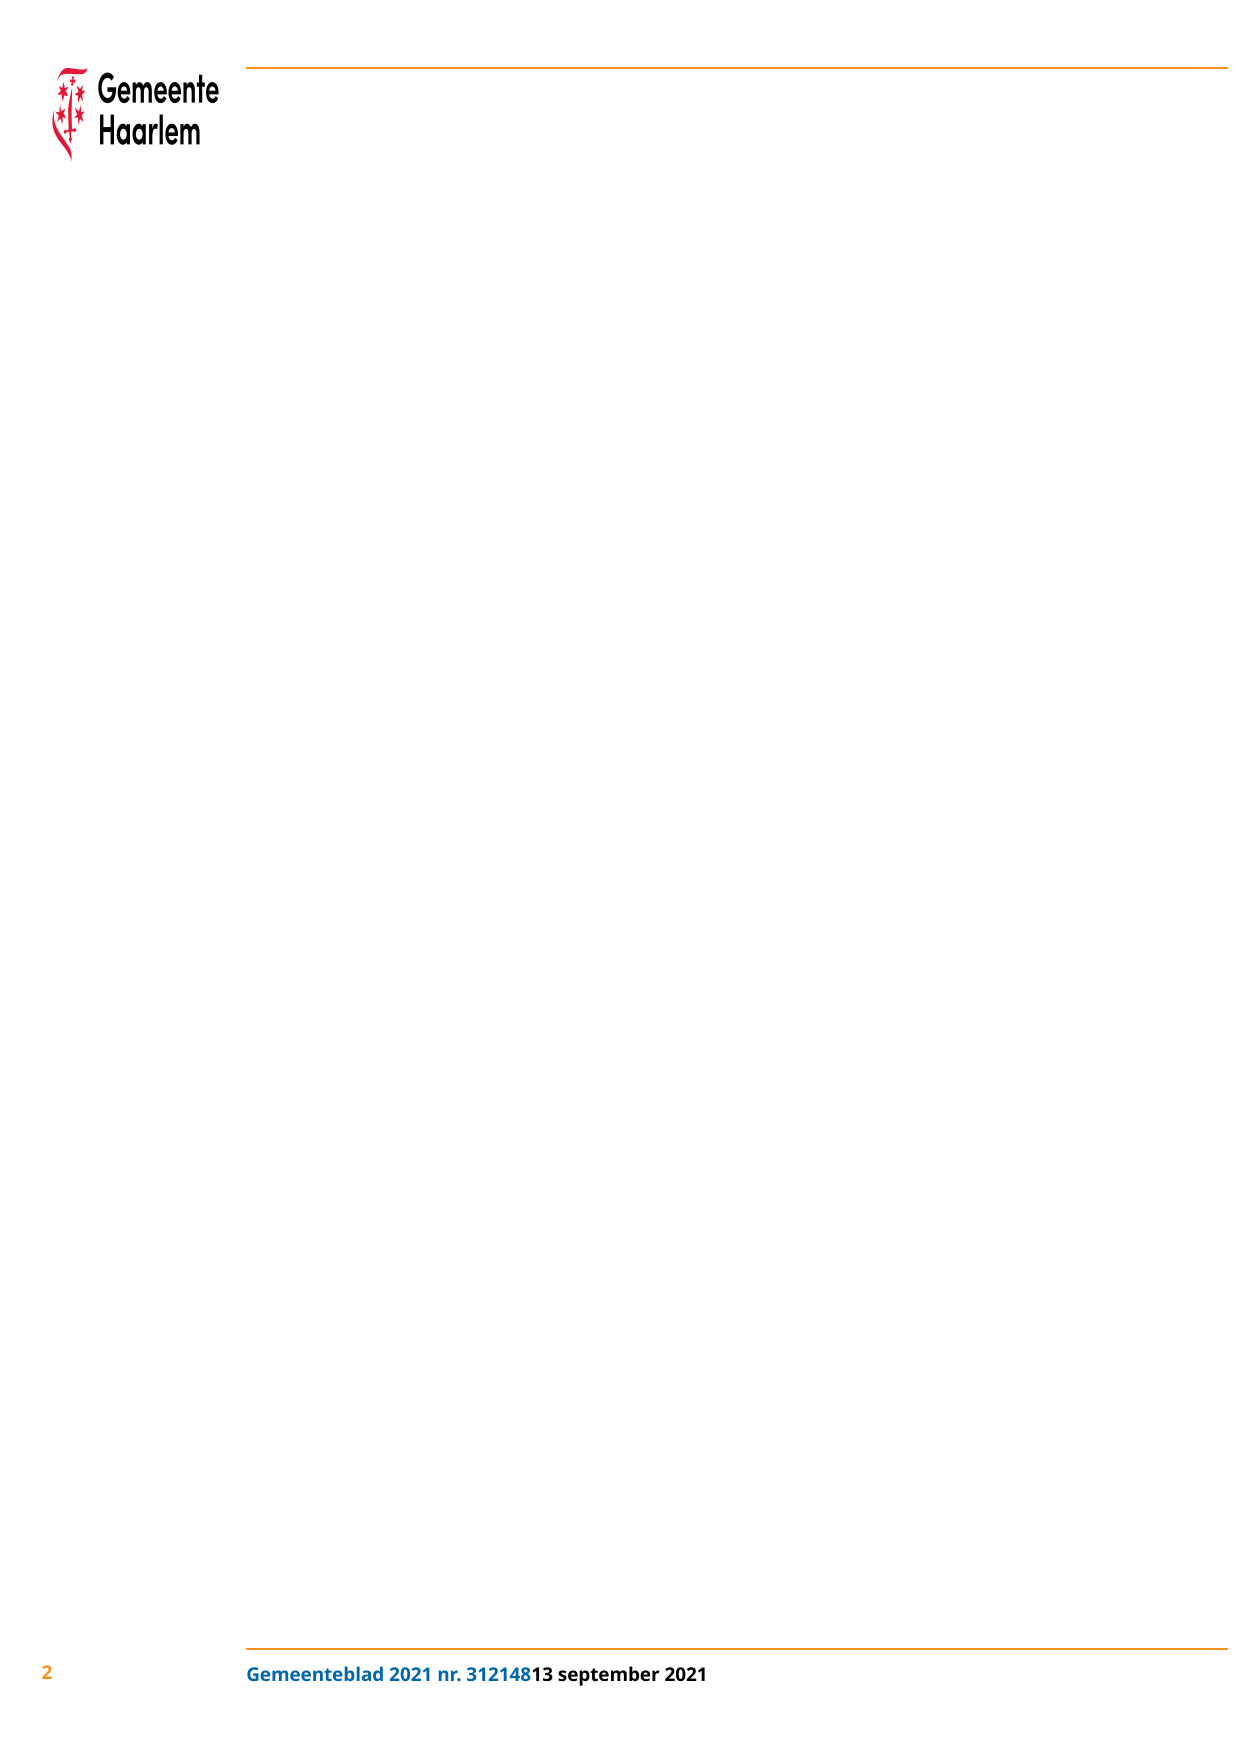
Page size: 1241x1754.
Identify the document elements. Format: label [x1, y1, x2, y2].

picture [41, 47, 231, 172]
